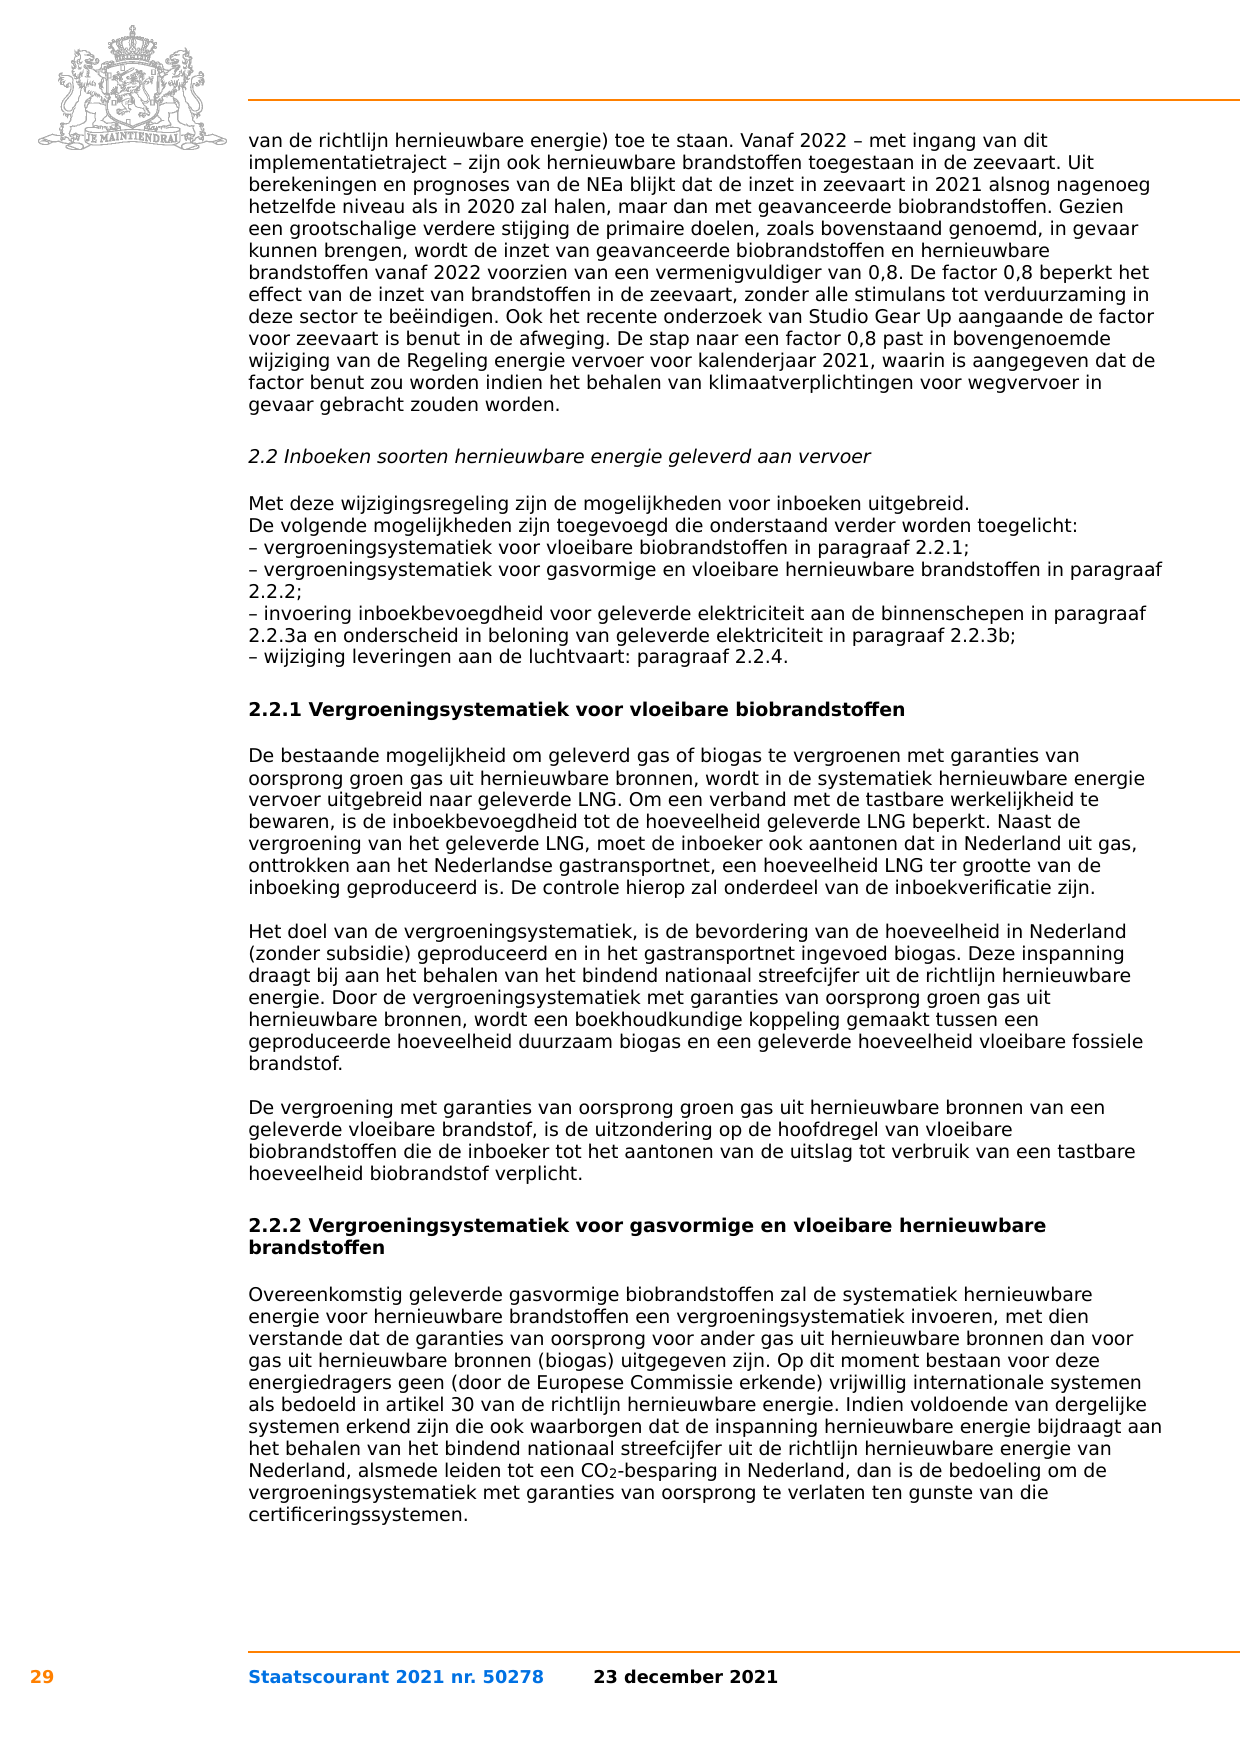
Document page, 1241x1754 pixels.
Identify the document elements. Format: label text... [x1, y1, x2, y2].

text Het doel van de vergroeningsystematiek, is de bevordering van de hoeveelheid in Nederland (zonder subsidie) geproduceerd en in het gastransportnet ingevoed biogas. Deze inspanning draagt bij aan het behalen van het bindend nationaal streefcijfer uit de richtlijn hernieuwbare energie. Door de vergroeningsystematiek met garanties van oorsprong groen gas uit hernieuwbare bronnen, wordt een boekhoudkundige koppeling gemaakt tussen een geproduceerde hoeveelheid duurzaam biogas en een geleverde hoeveelheid vloeibare fossiele brandstof. [248, 921, 1163, 1075]
text – vergroeningsystematiek voor vloeibare biobrandstoffen in paragraaf 2.2.1; [248, 537, 1163, 558]
picture [38, 25, 227, 150]
subtitle 2.2.2 Vergroeningsystematiek voor gasvormige en vloeibare hernieuwbare brandstoffen [248, 1215, 1163, 1259]
text van de richtlijn hernieuwbare energie) toe te staan. Vanaf 2022 – met ingang van dit implementatietraject – zijn ook hernieuwbare brandstoffen toegestaan in de zeevaart. Uit berekeningen en prognoses van de NEa blijkt dat de inzet in zeevaart in 2021 alsnog nagenoeg hetzelfde niveau als in 2020 zal halen, maar dan met geavanceerde biobrandstoffen. Gezien een grootschalige verdere stijging de primaire doelen, zoals bovenstaand genoemd, in gevaar kunnen brengen, wordt de inzet van geavanceerde biobrandstoffen en hernieuwbare brandstoffen vanaf 2022 voorzien van een vermenigvuldiger van 0,8. De factor 0,8 beperkt het effect van de inzet van brandstoffen in de zeevaart, zonder alle stimulans tot verduurzaming in deze sector te beëindigen. Ook het recente onderzoek van Studio Gear Up aangaande de factor voor zeevaart is benut in de afweging. De stap naar een factor 0,8 past in bovengenoemde wijziging van de Regeling energie vervoer voor kalenderjaar 2021, waarin is aangegeven dat de factor benut zou worden indien het behalen van klimaatverplichtingen voor wegvervoer in gevaar gebracht zouden worden. [248, 130, 1163, 416]
text – invoering inboekbevoegdheid voor geleverde elektriciteit aan de binnenschepen in paragraaf 2.2.3a en onderscheid in beloning van geleverde elektriciteit in paragraaf 2.2.3b; [248, 602, 1163, 646]
text – wijziging leveringen aan de luchtvaart: paragraaf 2.2.4. [248, 646, 1163, 668]
text Overeenkomstig geleverde gasvormige biobrandstoffen zal de systematiek hernieuwbare energie voor hernieuwbare brandstoffen een vergroeningsystematiek invoeren, met dien verstande dat de garanties van oorsprong voor ander gas uit hernieuwbare bronnen dan voor gas uit hernieuwbare bronnen (biogas) uitgegeven zijn. Op dit moment bestaan voor deze energiedragers geen (door de Europese Commissie erkende) vrijwillig internationale systemen als bedoeld in artikel 30 van de richtlijn hernieuwbare energie. Indien voldoende van dergelijke systemen erkend zijn die ook waarborgen dat de inspanning hernieuwbare energie bijdraagt aan het behalen van het bindend nationaal streefcijfer uit de richtlijn hernieuwbare energie van Nederland, alsmede leiden tot een CO2-besparing in Nederland, dan is de bedoeling om de vergroeningsystematiek met garanties van oorsprong te verlaten ten gunste van die certificeringssystemen. [248, 1284, 1163, 1526]
text De volgende mogelijkheden zijn toegevoegd die onderstaand verder worden toegelicht: [248, 514, 1163, 537]
text Met deze wijzigingsregeling zijn de mogelijkheden voor inboeken uitgebreid. [248, 493, 1163, 514]
subtitle 2.2.1 Vergroeningsystematiek voor vloeibare biobrandstoffen [248, 698, 1163, 720]
text De bestaande mogelijkheid om geleverd gas of biogas te vergroenen met garanties van oorsprong groen gas uit hernieuwbare bronnen, wordt in de systematiek hernieuwbare energie vervoer uitgebreid naar geleverde LNG. Om een verband met de tastbare werkelijkheid te bewaren, is de inboekbevoegdheid tot de hoeveelheid geleverde LNG beperkt. Naast de vergroening van het geleverde LNG, moet de inboeker ook aantonen dat in Nederland uit gas, onttrokken aan het Nederlandse gastransportnet, een hoeveelheid LNG ter grootte van de inboeking geproduceerd is. De controle hierop zal onderdeel van de inboekverificatie zijn. [248, 745, 1163, 899]
text De vergroening met garanties van oorsprong groen gas uit hernieuwbare bronnen van een geleverde vloeibare brandstof, is de uitzondering op de hoofdregel van vloeibare biobrandstoffen die de inboeker tot het aantonen van de uitslag tot verbruik van een tastbare hoeveelheid biobrandstof verplicht. [248, 1097, 1163, 1185]
subtitle 2.2 Inboeken soorten hernieuwbare energie geleverd aan vervoer [248, 446, 1163, 468]
text – vergroeningsystematiek voor gasvormige en vloeibare hernieuwbare brandstoffen in paragraaf 2.2.2; [248, 558, 1163, 602]
